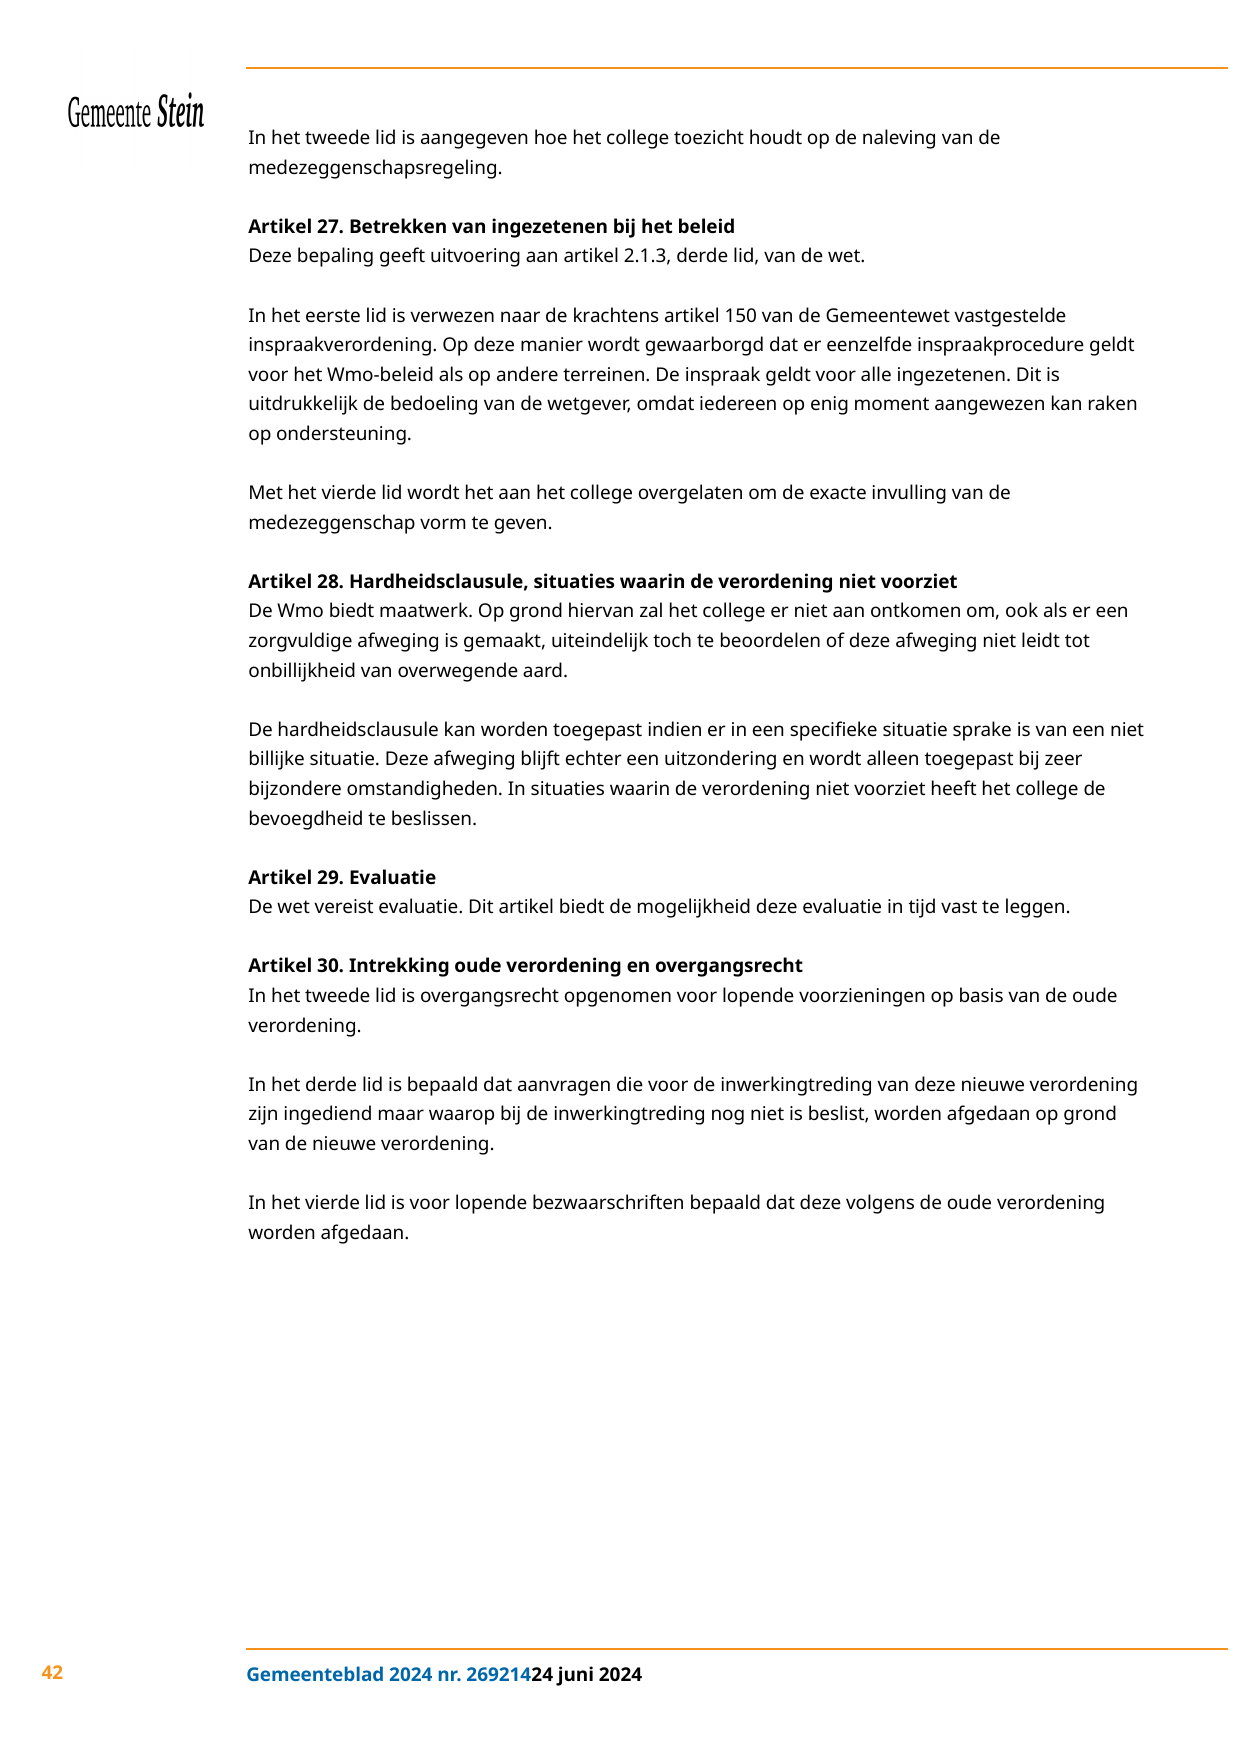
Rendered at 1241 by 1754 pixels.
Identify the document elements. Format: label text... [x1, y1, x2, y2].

text Met het vierde lid wordt het aan het college overgelaten om de exacte invulling van de medezeggenschap vorm te geven. [248, 479, 1152, 535]
text Artikel 27. Betrekken van ingezetenen bij het beleid [248, 213, 1152, 239]
text In het tweede lid is aangegeven hoe het college toezicht houdt op de naleving van de medezeggenschapsregeling. [248, 124, 1152, 180]
text De wet vereist evaluatie. Dit artikel biedt de mogelijkheid deze evaluatie in tijd vast te leggen. [248, 893, 1152, 919]
text Artikel 30. Intrekking oude verordening en overgangsrecht [248, 953, 1152, 978]
text Deze bepaling geeft uitvoering aan artikel 2.1.3, derde lid, van de wet. [248, 243, 1152, 268]
text In het derde lid is bepaald dat aanvragen die voor de inwerkingtreding van deze nieuwe verordening zijn ingediend maar waarop bij de inwerkingtreding nog niet is beslist, worden afgedaan op grond van de nieuwe verordening. [248, 1071, 1152, 1156]
text In het eerste lid is verwezen naar de krachtens artikel 150 van de Gemeentewet vastgestelde inspraakverordening. Op deze manier wordt gewaarborgd dat er eenzelfde inspraakprocedure geldt voor het Wmo-beleid als op andere terreinen. De inspraak geldt voor alle ingezetenen. Dit is uitdrukkelijk de bedoeling van de wetgever, omdat iedereen op enig moment aangewezen kan raken op ondersteuning. [248, 302, 1152, 446]
text Artikel 29. Evaluatie [248, 864, 1152, 890]
text Artikel 28. Hardheidsclausule, situaties waarin de verordening niet voorziet [248, 568, 1152, 594]
picture [41, 47, 231, 172]
text De Wmo biedt maatwerk. Op grond hiervan zal het college er niet aan ontkomen om, ook als er een zorgvuldige afweging is gemaakt, uiteindelijk toch te beoordelen of deze afweging niet leidt tot onbillijkheid van overwegende aard. [248, 598, 1152, 683]
text In het tweede lid is overgangsrecht opgenomen voor lopende voorzieningen op basis van de oude verordening. [248, 982, 1152, 1038]
text In het vierde lid is voor lopende bezwaarschriften bepaald dat deze volgens de oude verordening worden afgedaan. [248, 1189, 1152, 1245]
text De hardheidsclausule kan worden toegepast indien er in een specifieke situatie sprake is van een niet billijke situatie. Deze afweging blijft echter een uitzondering en wordt alleen toegepast bij zeer bijzondere omstandigheden. In situaties waarin de verordening niet voorziet heeft het college de bevoegdheid te beslissen. [248, 716, 1152, 831]
